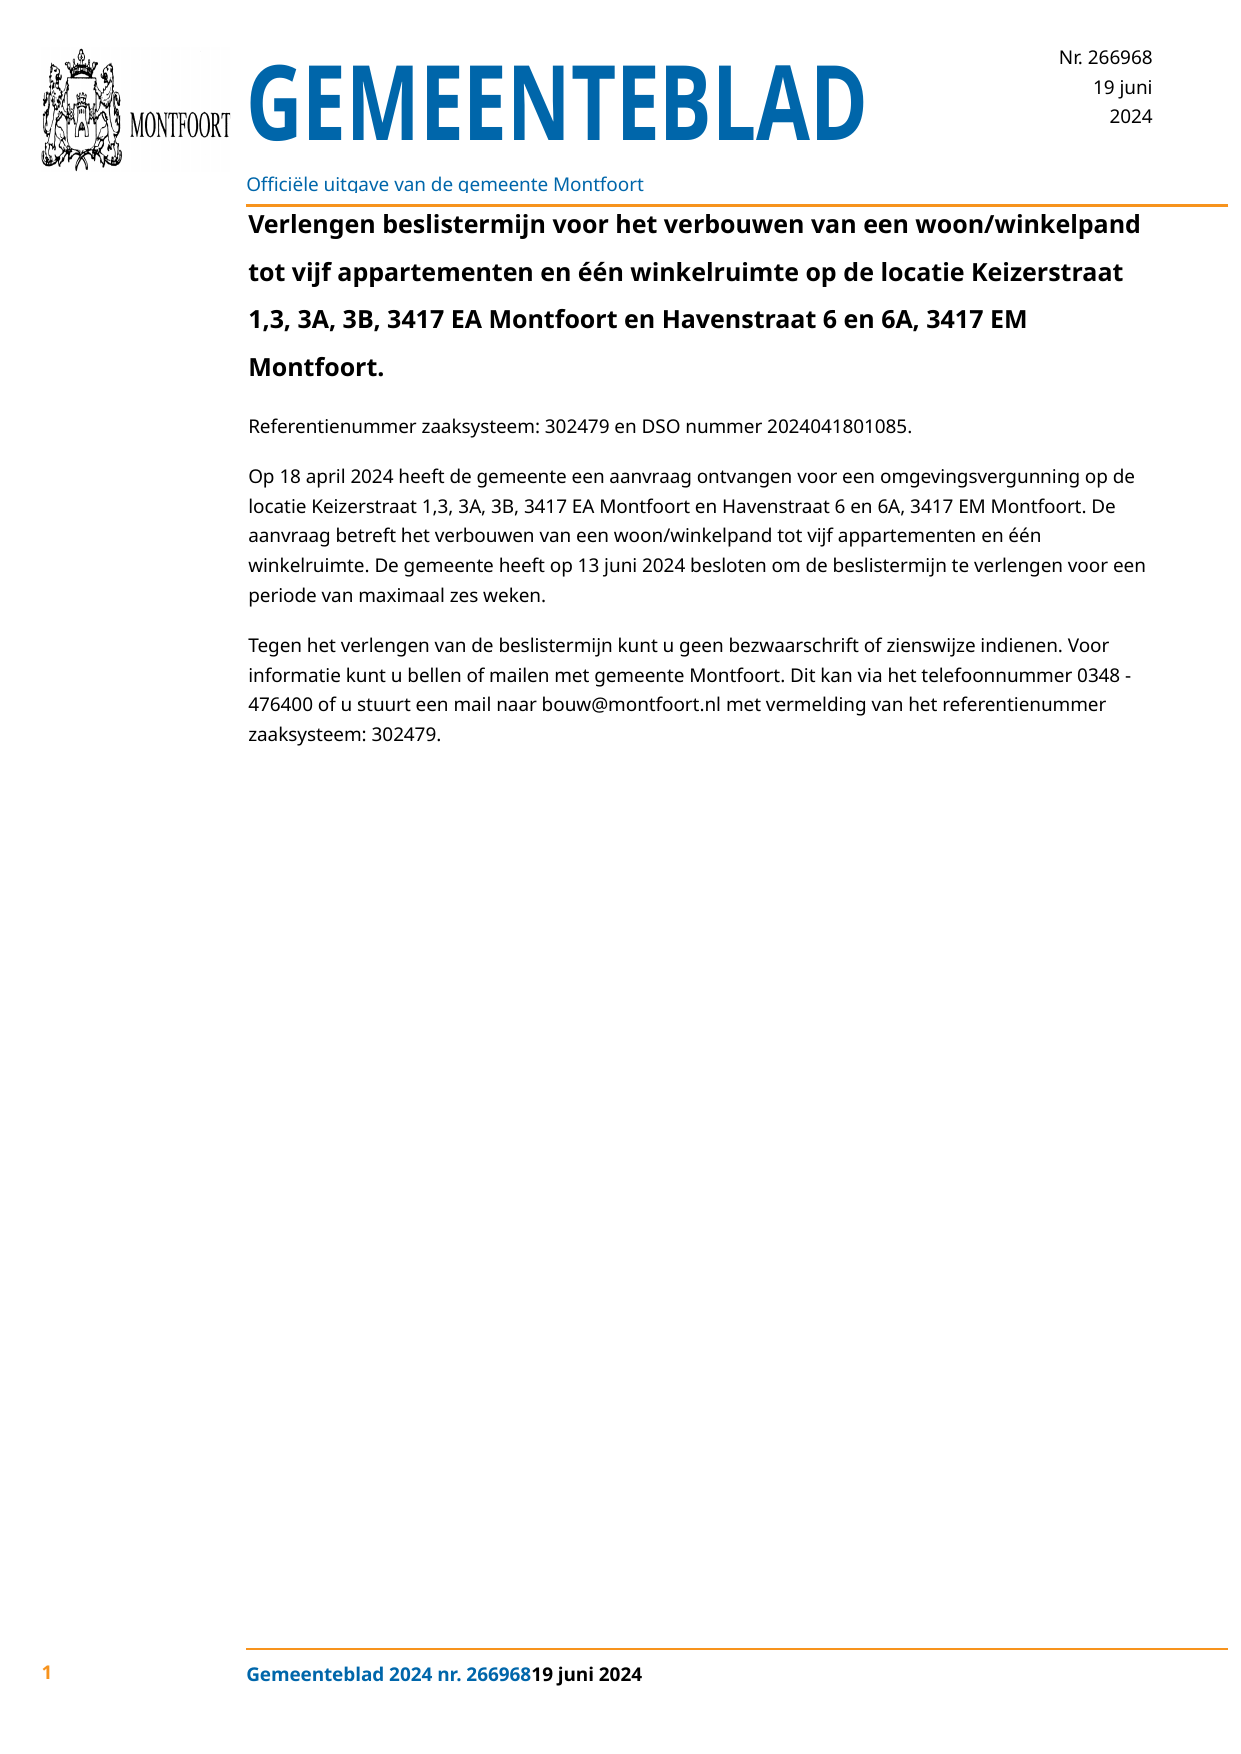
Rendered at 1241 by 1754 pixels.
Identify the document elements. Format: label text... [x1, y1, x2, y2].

text Op 18 april 2024 heeft de gemeente een aanvraag ontvangen voor een omgevingsvergunning op de locatie Keizerstraat 1,3, 3A, 3B, 3417 EA Montfoort en Havenstraat 6 en 6A, 3417 EM Montfoort. De aanvraag betreft het verbouwen van een woon/winkelpand tot vijf appartementen en één winkelruimte. De gemeente heeft op 13 juni 2024 besloten om de beslistermijn te verlengen voor een periode van maximaal zes weken. [248, 463, 1152, 608]
text Referentienummer zaaksysteem: 302479 en DSO nummer 2024041801085. [248, 413, 1152, 439]
picture [41, 47, 231, 172]
text Tegen het verlengen van de beslistermijn kunt u geen bezwaarschrift of zienswijze indienen. Voor informatie kunt u bellen of mailen met gemeente Montfoort. Dit kan via het telefoonnummer 0348 - 476400 of u stuurt een mail naar bouw@montfoort.nl met vermelding van het referentienummer zaaksysteem: 302479. [248, 632, 1152, 747]
text Verlengen beslistermijn voor het verbouwen van een woon/winkelpand tot vijf appartementen en één winkelruimte op de locatie Keizerstraat 1,3, 3A, 3B, 3417 EA Montfoort en Havenstraat 6 en 6A, 3417 EM Montfoort. [248, 207, 1152, 384]
